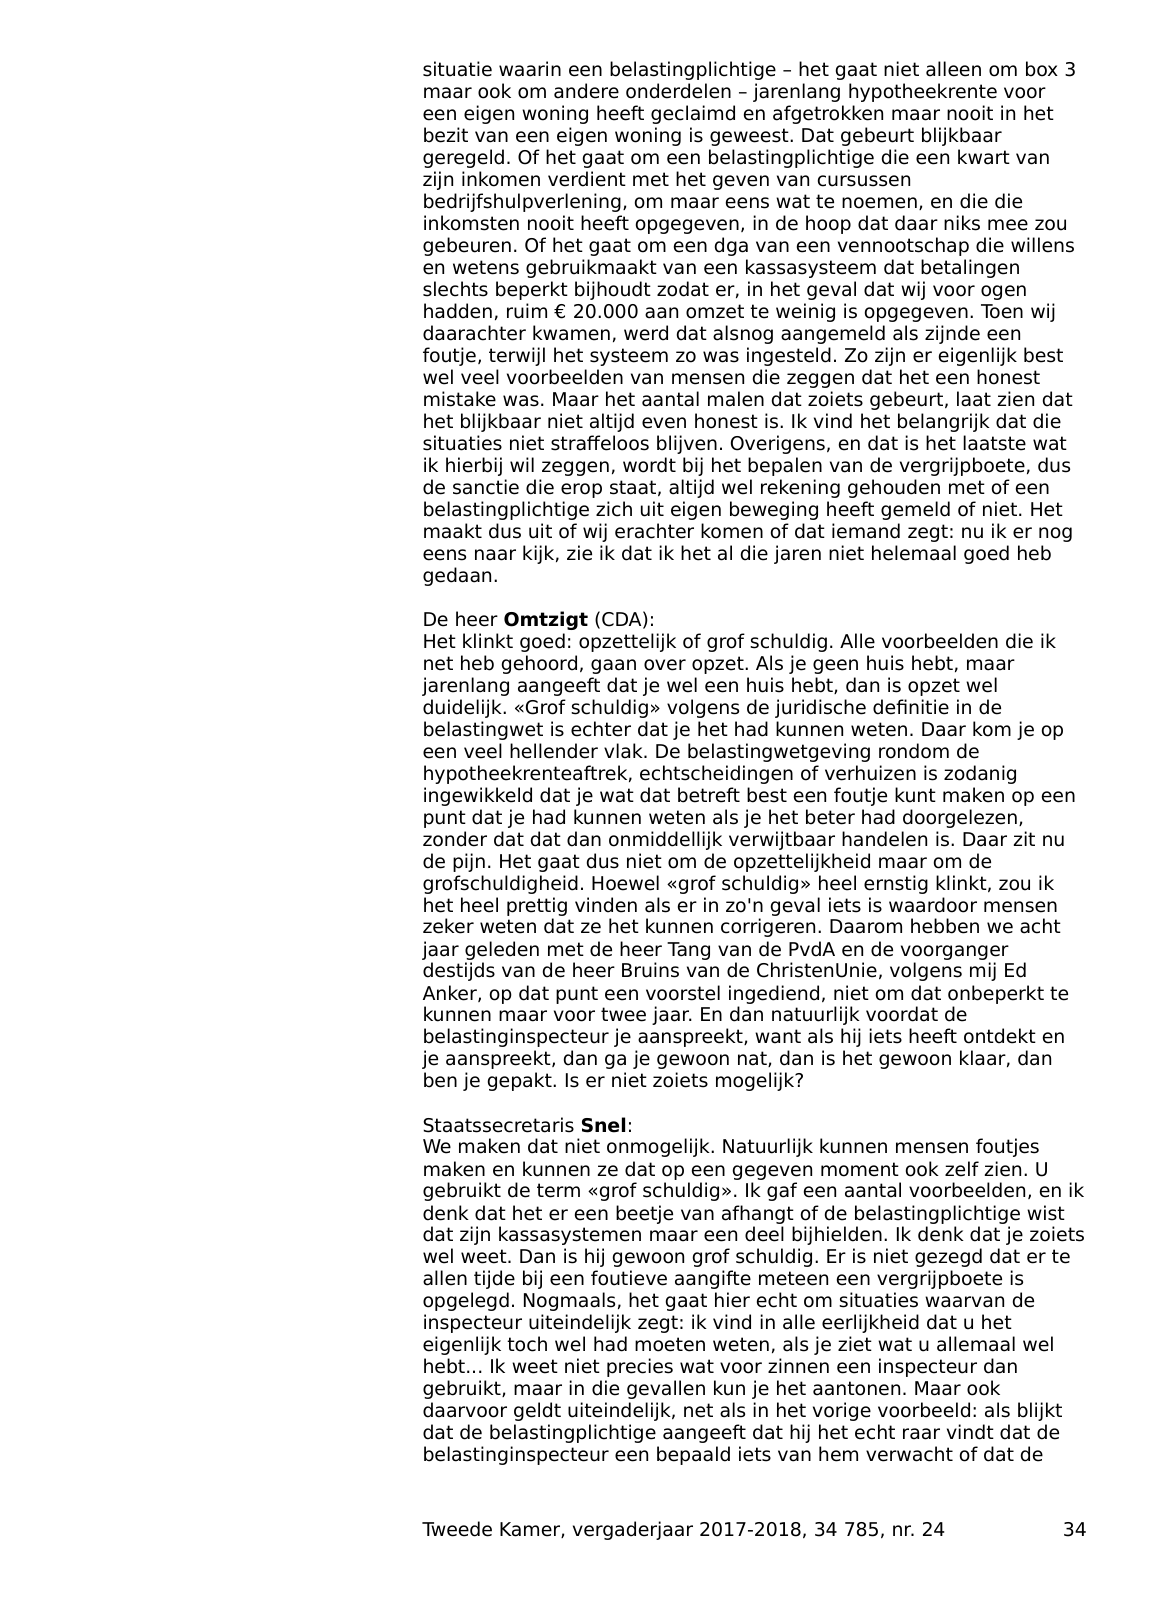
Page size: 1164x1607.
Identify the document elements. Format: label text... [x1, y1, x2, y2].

text Staatssecretaris Snel: [422, 1114, 1087, 1136]
text Het klinkt goed: opzettelijk of grof schuldig. Alle voorbeelden die ik net heb gehoord, gaan over opzet. Als je geen huis hebt, maar jarenlang aangeeft dat je wel een huis hebt, dan is opzet wel duidelijk. «Grof schuldig» volgens de juridische definitie in de belastingwet is echter dat je het had kunnen weten. Daar kom je op een veel hellender vlak. De belastingwetgeving rondom de hypotheekrenteaftrek, echtscheidingen of verhuizen is zodanig ingewikkeld dat je wat dat betreft best een foutje kunt maken op een punt dat je had kunnen weten als je het beter had doorgelezen, zonder dat dat dan onmiddellijk verwijtbaar handelen is. Daar zit nu de pijn. Het gaat dus niet om de opzettelijkheid maar om de grofschuldigheid. Hoewel «grof schuldig» heel ernstig klinkt, zou ik het heel prettig vinden als er in zo'n geval iets is waardoor mensen zeker weten dat ze het kunnen corrigeren. Daarom hebben we acht jaar geleden met de heer Tang van de PvdA en de voorganger destijds van de heer Bruins van de ChristenUnie, volgens mij Ed Anker, op dat punt een voorstel ingediend, niet om dat onbeperkt te kunnen maar voor twee jaar. En dan natuurlijk voordat de belastinginspecteur je aanspreekt, want als hij iets heeft ontdekt en je aanspreekt, dan ga je gewoon nat, dan is het gewoon klaar, dan ben je gepakt. Is er niet zoiets mogelijk? [422, 631, 1087, 1092]
text We maken dat niet onmogelijk. Natuurlijk kunnen mensen foutjes maken en kunnen ze dat op een gegeven moment ook zelf zien. U gebruikt de term «grof schuldig». Ik gaf een aantal voorbeelden, en ik denk dat het er een beetje van afhangt of de belastingplichtige wist dat zijn kassasystemen maar een deel bijhielden. Ik denk dat je zoiets wel weet. Dan is hij gewoon grof schuldig. Er is niet gezegd dat er te allen tijde bij een foutieve aangifte meteen een vergrijpboete is opgelegd. Nogmaals, het gaat hier echt om situaties waarvan de inspecteur uiteindelijk zegt: ik vind in alle eerlijkheid dat u het eigenlijk toch wel had moeten weten, als je ziet wat u allemaal wel hebt... Ik weet niet precies wat voor zinnen een inspecteur dan gebruikt, maar in die gevallen kun je het aantonen. Maar ook daarvoor geldt uiteindelijk, net als in het vorige voorbeeld: als blijkt dat de belastingplichtige aangeeft dat hij het echt raar vindt dat de belastinginspecteur een bepaald iets van hem verwacht of dat de [422, 1136, 1087, 1466]
text situatie waarin een belastingplichtige – het gaat niet alleen om box 3 maar ook om andere onderdelen – jarenlang hypotheekrente voor een eigen woning heeft geclaimd en afgetrokken maar nooit in het bezit van een eigen woning is geweest. Dat gebeurt blijkbaar geregeld. Of het gaat om een belastingplichtige die een kwart van zijn inkomen verdient met het geven van cursussen bedrijfshulpverlening, om maar eens wat te noemen, en die die inkomsten nooit heeft opgegeven, in de hoop dat daar niks mee zou gebeuren. Of het gaat om een dga van een vennootschap die willens en wetens gebruikmaakt van een kassasysteem dat betalingen slechts beperkt bijhoudt zodat er, in het geval dat wij voor ogen hadden, ruim € 20.000 aan omzet te weinig is opgegeven. Toen wij daarachter kwamen, werd dat alsnog aangemeld als zijnde een foutje, terwijl het systeem zo was ingesteld. Zo zijn er eigenlijk best wel veel voorbeelden van mensen die zeggen dat het een honest mistake was. Maar het aantal malen dat zoiets gebeurt, laat zien dat het blijkbaar niet altijd even honest is. Ik vind het belangrijk dat die situaties niet straffeloos blijven. Overigens, en dat is het laatste wat ik hierbij wil zeggen, wordt bij het bepalen van de vergrijpboete, dus de sanctie die erop staat, altijd wel rekening gehouden met of een belastingplichtige zich uit eigen beweging heeft gemeld of niet. Het maakt dus uit of wij erachter komen of dat iemand zegt: nu ik er nog eens naar kijk, zie ik dat ik het al die jaren niet helemaal goed heb gedaan. [422, 59, 1087, 587]
text De heer Omtzigt (CDA): [422, 609, 1087, 631]
